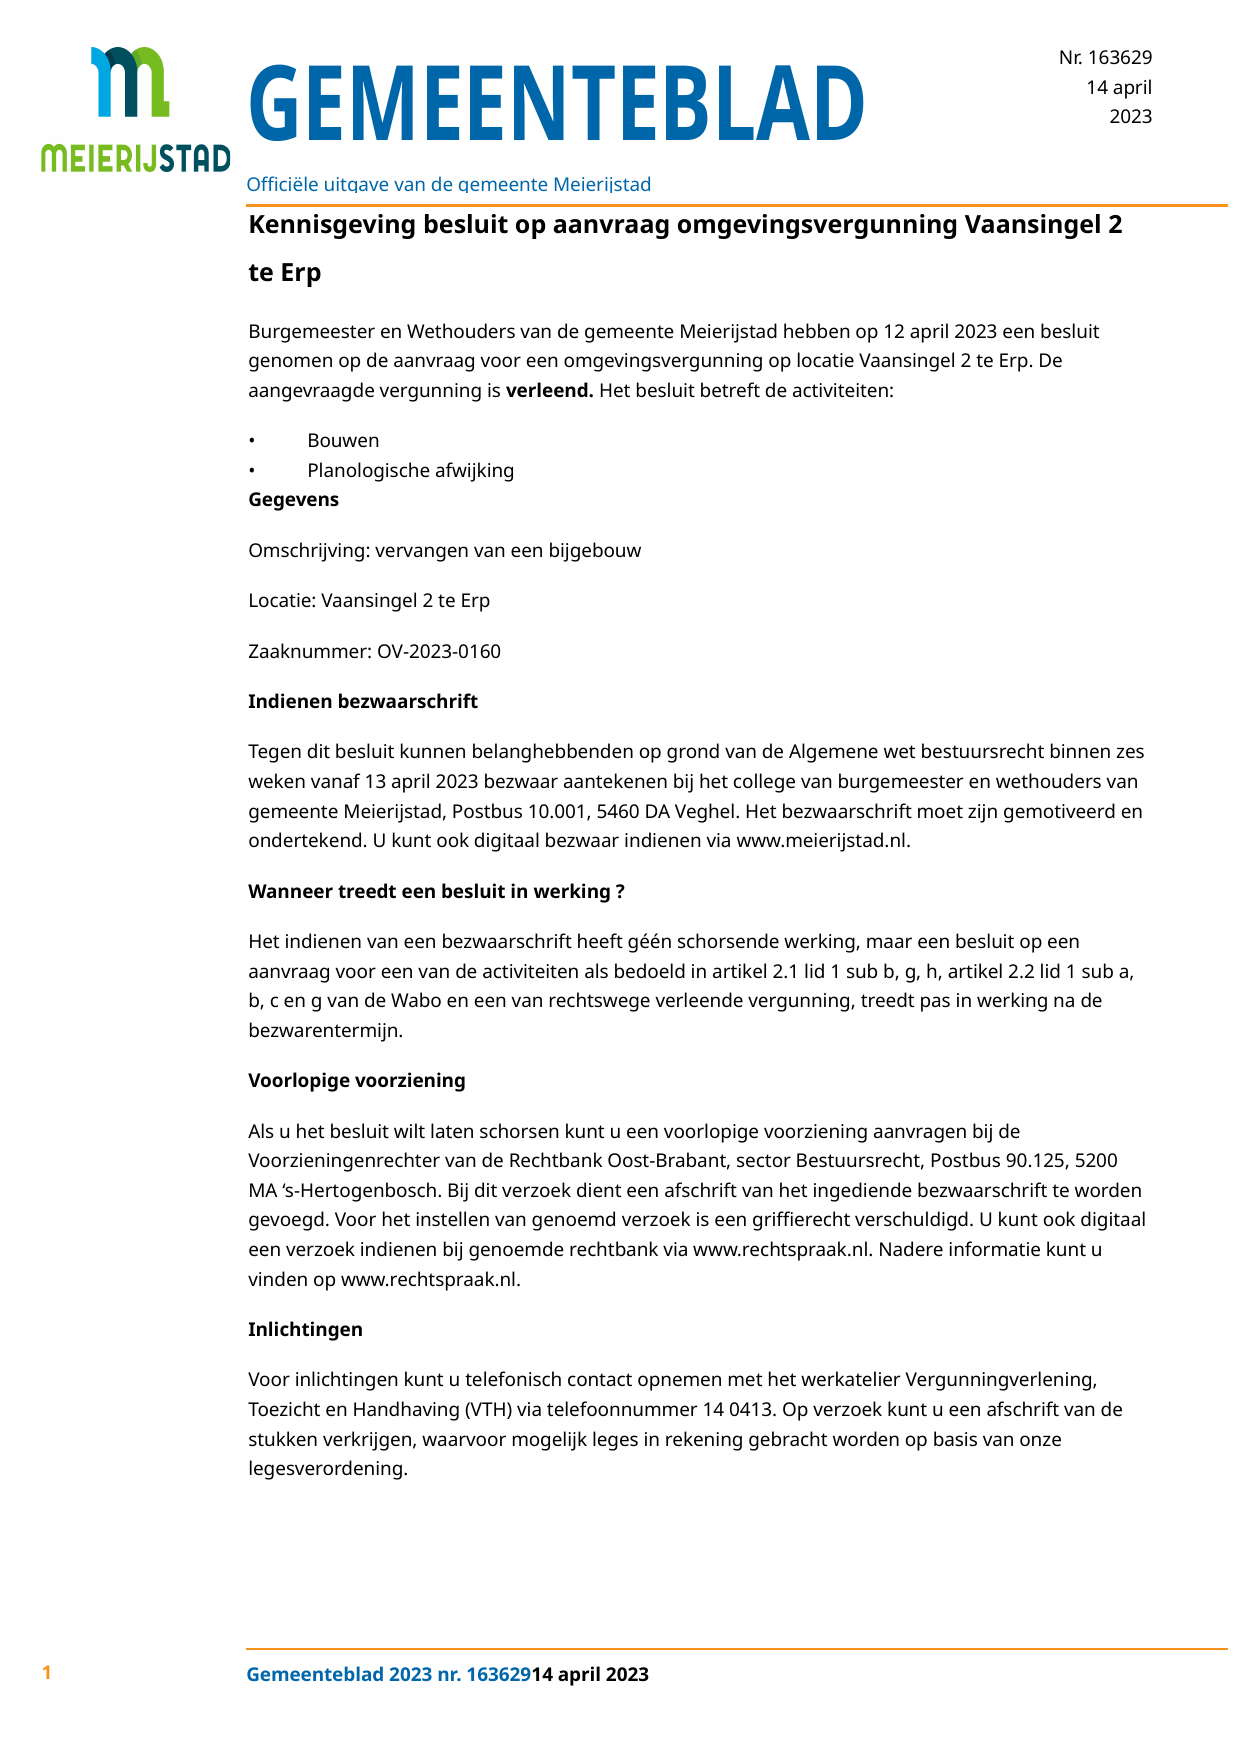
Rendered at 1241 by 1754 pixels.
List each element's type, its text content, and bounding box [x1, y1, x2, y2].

text Als u het besluit wilt laten schorsen kunt u een voorlopige voorziening aanvragen bij de Voorzieningenrechter van de Rechtbank Oost-Brabant, sector Bestuursrecht, Postbus 90.125, 5200 MA ‘s-Hertogenbosch. Bij dit verzoek dient een afschrift van het ingediende bezwaarschrift te worden gevoegd. Voor het instellen van genoemd verzoek is een griffierecht verschuldigd. U kunt ook digitaal een verzoek indienen bij genoemde rechtbank via www.rechtspraak.nl. Nadere informatie kunt u vinden op www.rechtspraak.nl. [248, 1118, 1152, 1292]
text Voor inlichtingen kunt u telefonisch contact opnemen met het werkatelier Vergunningverlening, Toezicht en Handhaving (VTH) via telefoonnummer 14 0413. Op verzoek kunt u een afschrift van de stukken verkrijgen, waarvoor mogelijk leges in rekening gebracht worden op basis van onze legesverordening. [248, 1367, 1152, 1481]
text Kennisgeving besluit op aanvraag omgevingsvergunning Vaansingel 2 te Erp [248, 207, 1152, 288]
list Planologische afwijking [248, 457, 1152, 483]
text Zaaknummer: OV-2023-0160 [248, 638, 1152, 664]
text Burgemeester en Wethouders van de gemeente Meierijstad hebben op 12 april 2023 een besluit genomen op de aanvraag voor een omgevingsvergunning op locatie Vaansingel 2 te Erp. De aangevraagde vergunning is verleend. Het besluit betreft de activiteiten: [248, 318, 1152, 403]
picture [41, 47, 231, 172]
text Omschrijving: vervangen van een bijgebouw [248, 537, 1152, 563]
text Gegevens [248, 487, 1152, 512]
list Bouwen [248, 427, 1152, 453]
text Het indienen van een bezwaarschrift heeft géén schorsende werking, maar een besluit op een aanvraag voor een van de activiteiten als bedoeld in artikel 2.1 lid 1 sub b, g, h, artikel 2.2 lid 1 sub a, b, c en g van de Wabo en een van rechtswege verleende vergunning, treedt pas in werking na de bezwarentermijn. [248, 928, 1152, 1043]
text Locatie: Vaansingel 2 te Erp [248, 587, 1152, 613]
text Inlichtingen [248, 1316, 1152, 1342]
text Voorlopige voorziening [248, 1067, 1152, 1093]
text Tegen dit besluit kunnen belanghebbenden op grond van de Algemene wet bestuursrecht binnen zes weken vanaf 13 april 2023 bezwaar aantekenen bij het college van burgemeester en wethouders van gemeente Meierijstad, Postbus 10.001, 5460 DA Veghel. Het bezwaarschrift moet zijn gemotiveerd en ondertekend. U kunt ook digitaal bezwaar indienen via www.meierijstad.nl. [248, 739, 1152, 853]
text Indienen bezwaarschrift [248, 688, 1152, 714]
text Wanneer treedt een besluit in werking ? [248, 878, 1152, 904]
